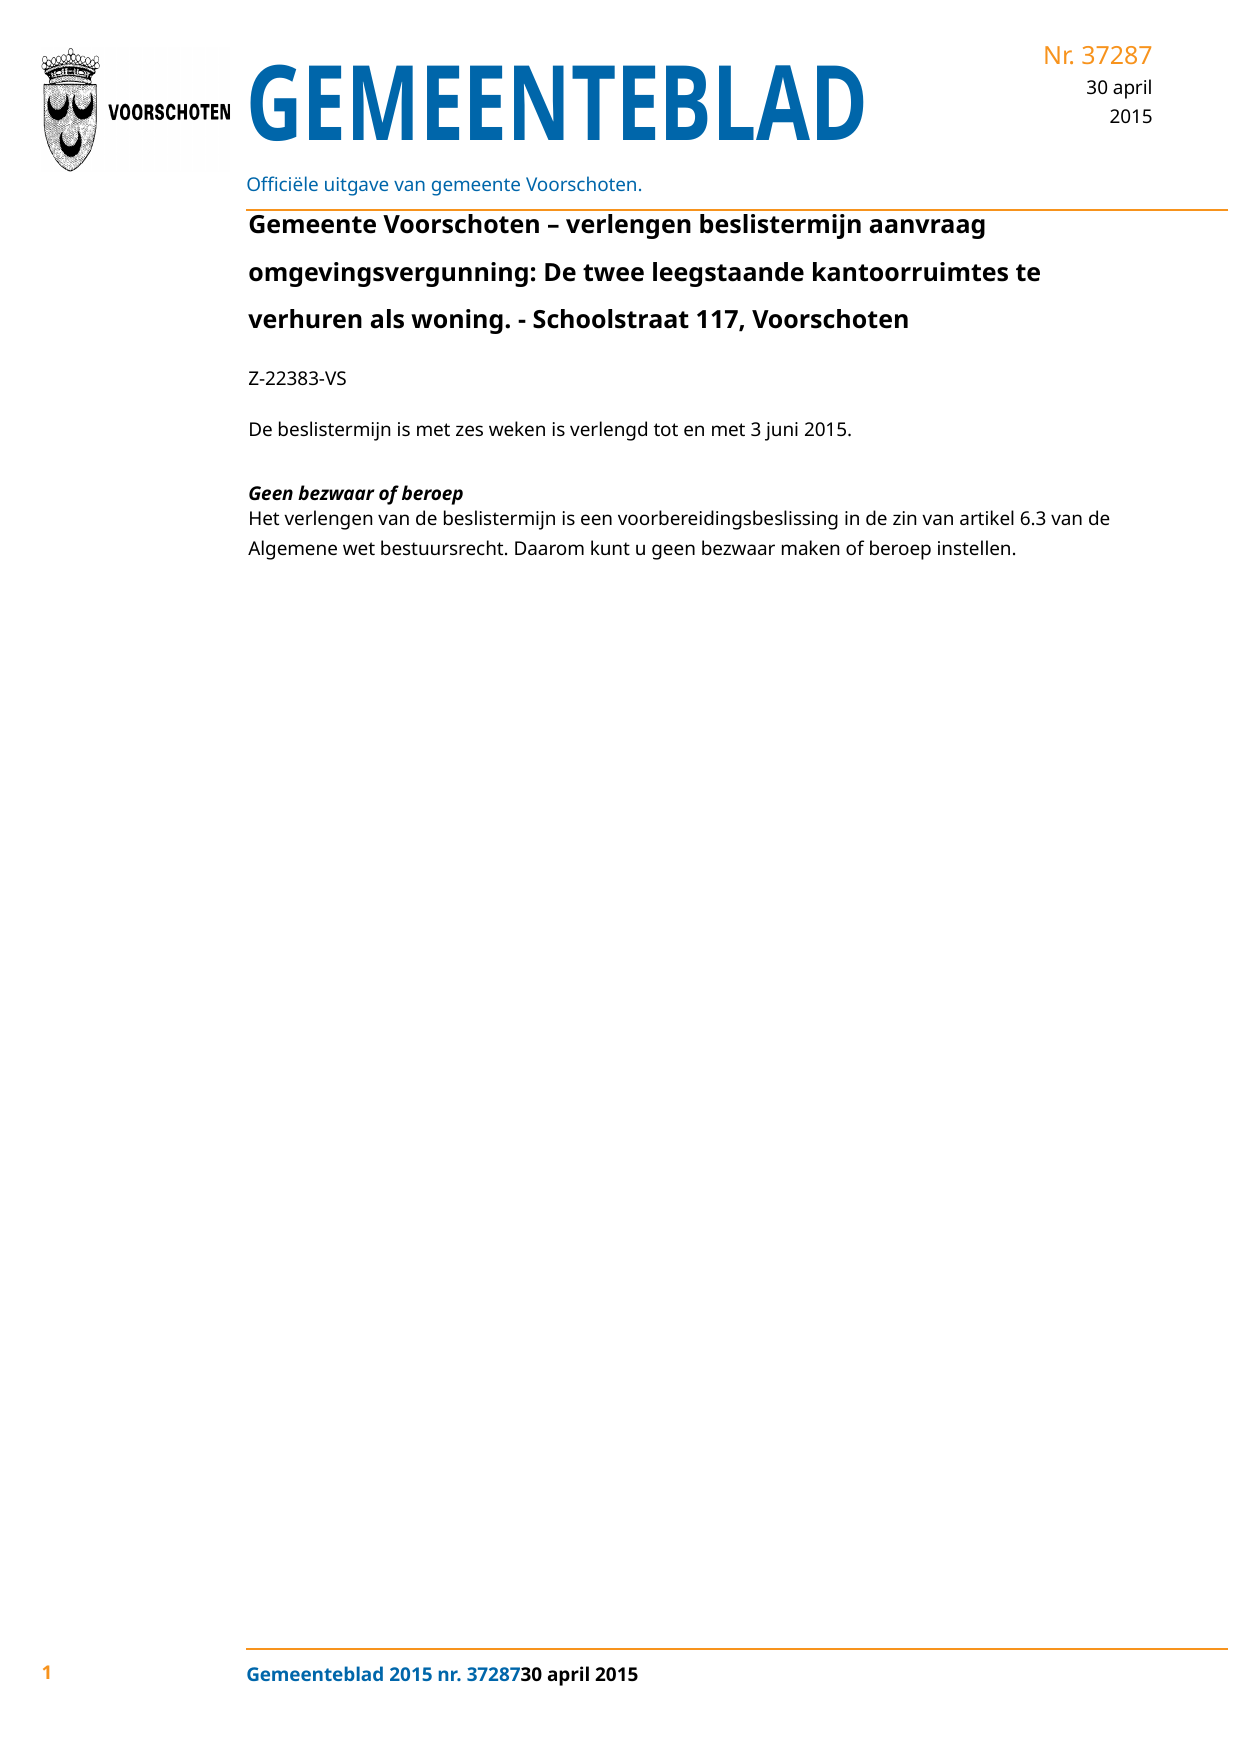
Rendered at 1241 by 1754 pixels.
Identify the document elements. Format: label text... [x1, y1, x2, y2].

text Het verlengen van de beslistermijn is een voorbereidingsbeslissing in de zin van artikel 6.3 van de Algemene wet bestuursrecht. Daarom kunt u geen bezwaar maken of beroep instellen. [248, 506, 1152, 561]
text Geen bezwaar of beroep [248, 480, 1152, 506]
text De beslistermijn is met zes weken is verlengd tot en met 3 juni 2015. [248, 416, 1152, 442]
text Z-22383-VS [248, 366, 1152, 391]
picture [41, 47, 231, 172]
text Gemeente Voorschoten – verlengen beslistermijn aanvraag omgevingsvergunning: De twee leegstaande kantoorruimtes te verhuren als woning. - Schoolstraat 117, Voorschoten [248, 211, 1152, 336]
